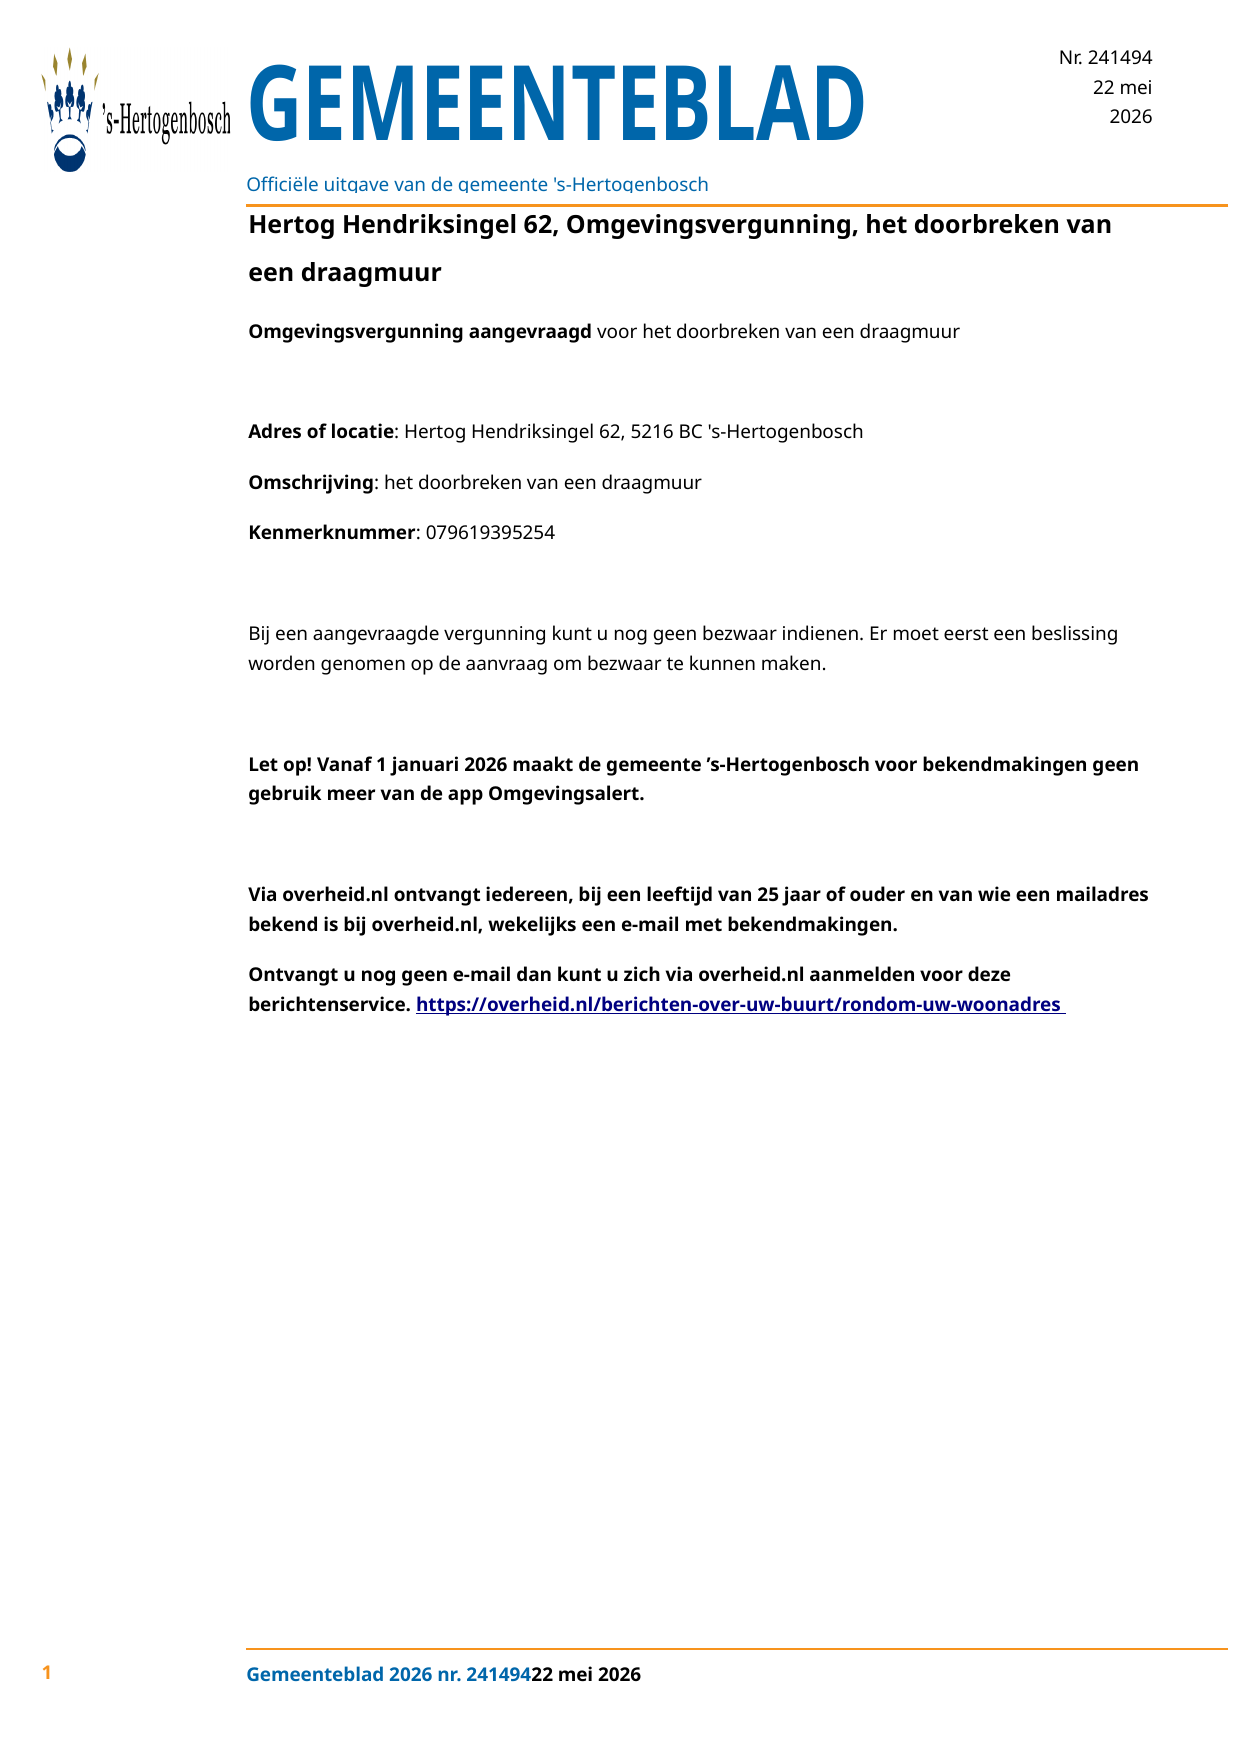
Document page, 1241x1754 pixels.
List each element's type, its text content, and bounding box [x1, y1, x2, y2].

text Bij een aangevraagde vergunning kunt u nog geen bezwaar indienen. Er moet eerst een beslissing worden genomen op de aanvraag om bezwaar te kunnen maken. [248, 620, 1152, 676]
text Via overheid.nl ontvangt iedereen, bij een leeftijd van 25 jaar of ouder en van wie een mailadres bekend is bij overheid.nl, wekelijks een e-mail met bekendmakingen. [248, 881, 1152, 937]
text Let op! Vanaf 1 januari 2026 maakt de gemeente ’s-Hertogenbosch voor bekendmakingen geen gebruik meer van de app Omgevingsalert. [248, 751, 1152, 806]
text Kenmerknummer: 079619395254 [248, 519, 1152, 545]
text Hertog Hendriksingel 62, Omgevingsvergunning, het doorbreken van een draagmuur [248, 207, 1152, 288]
text Ontvangt u nog geen e-mail dan kunt u zich via overheid.nl aanmelden voor deze berichtenservice. https://overheid.nl/berichten-over-uw-buurt/rondom-uw-woonadres [248, 961, 1152, 1017]
picture [41, 47, 231, 172]
text Adres of locatie: Hertog Hendriksingel 62, 5216 BC 's-Hertogenbosch [248, 419, 1152, 444]
text Omgevingsvergunning aangevraagd voor het doorbreken van een draagmuur [248, 318, 1152, 344]
text Omschrijving: het doorbreken van een draagmuur [248, 469, 1152, 495]
